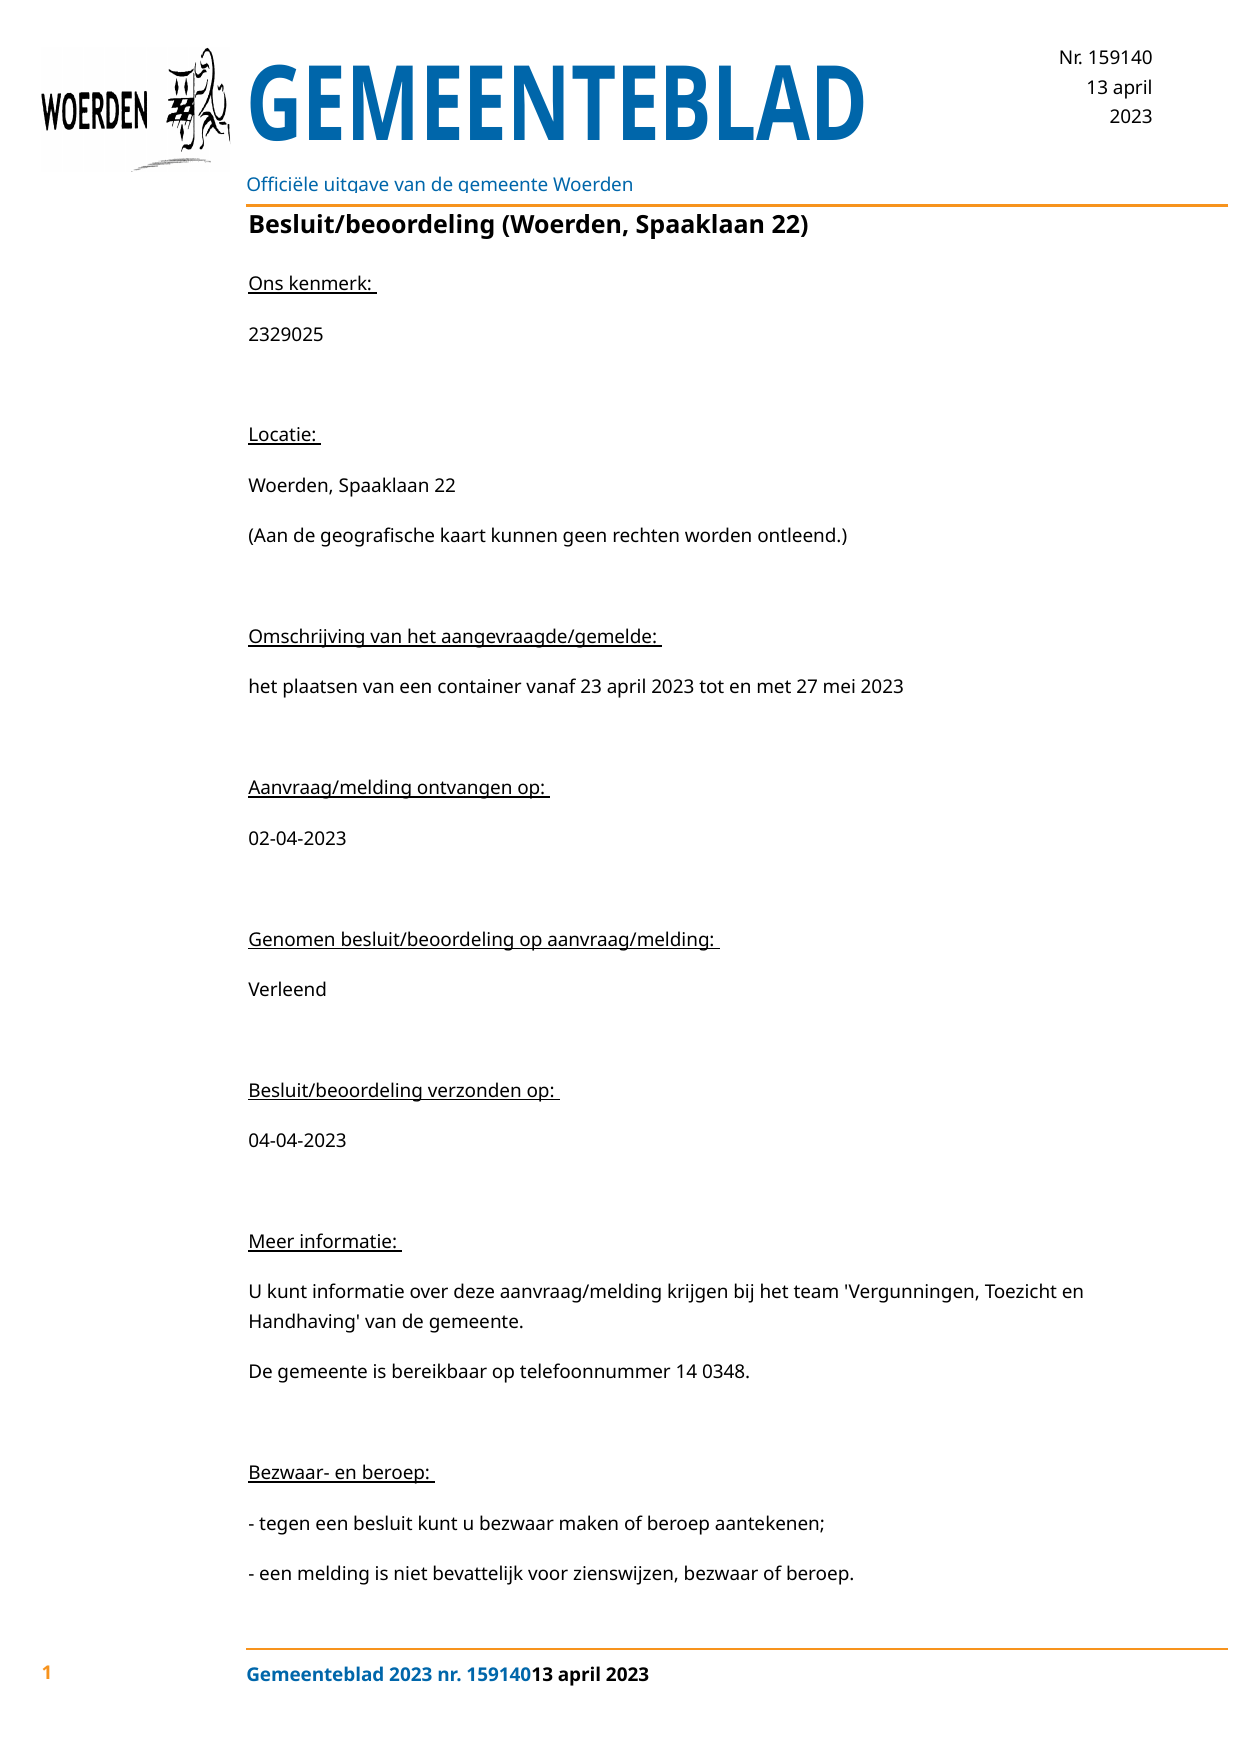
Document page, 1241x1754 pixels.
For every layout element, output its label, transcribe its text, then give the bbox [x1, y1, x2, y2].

text Ons kenmerk: [248, 270, 1152, 296]
text Omschrijving van het aangevraagde/gemelde: [248, 623, 1152, 649]
text Besluit/beoordeling verzonden op: [248, 1077, 1152, 1103]
text Verleend [248, 976, 1152, 1002]
text Meer informatie: [248, 1228, 1152, 1254]
text Bezwaar- en beroep: [248, 1459, 1152, 1485]
text - tegen een besluit kunt u bezwaar maken of beroep aantekenen; [248, 1510, 1152, 1536]
text Woerden, Spaaklaan 22 [248, 472, 1152, 498]
text 04-04-2023 [248, 1127, 1152, 1153]
text Locatie: [248, 422, 1152, 447]
text De gemeente is bereikbaar op telefoonnummer 14 0348. [248, 1359, 1152, 1384]
text (Aan de geografische kaart kunnen geen rechten worden ontleend.) [248, 522, 1152, 548]
text U kunt informatie over deze aanvraag/melding krijgen bij het team 'Vergunningen, Toezicht en Handhaving' van de gemeente. [248, 1279, 1152, 1334]
text Genomen besluit/beoordeling op aanvraag/melding: [248, 926, 1152, 951]
text Besluit/beoordeling (Woerden, Spaaklaan 22) [248, 207, 1152, 241]
text - een melding is niet bevattelijk voor zienswijzen, bezwaar of beroep. [248, 1560, 1152, 1586]
text 2329025 [248, 321, 1152, 346]
picture [41, 47, 231, 172]
text Aanvraag/melding ontvangen op: [248, 774, 1152, 800]
text het plaatsen van een container vanaf 23 april 2023 tot en met 27 mei 2023 [248, 674, 1152, 699]
text 02-04-2023 [248, 825, 1152, 851]
